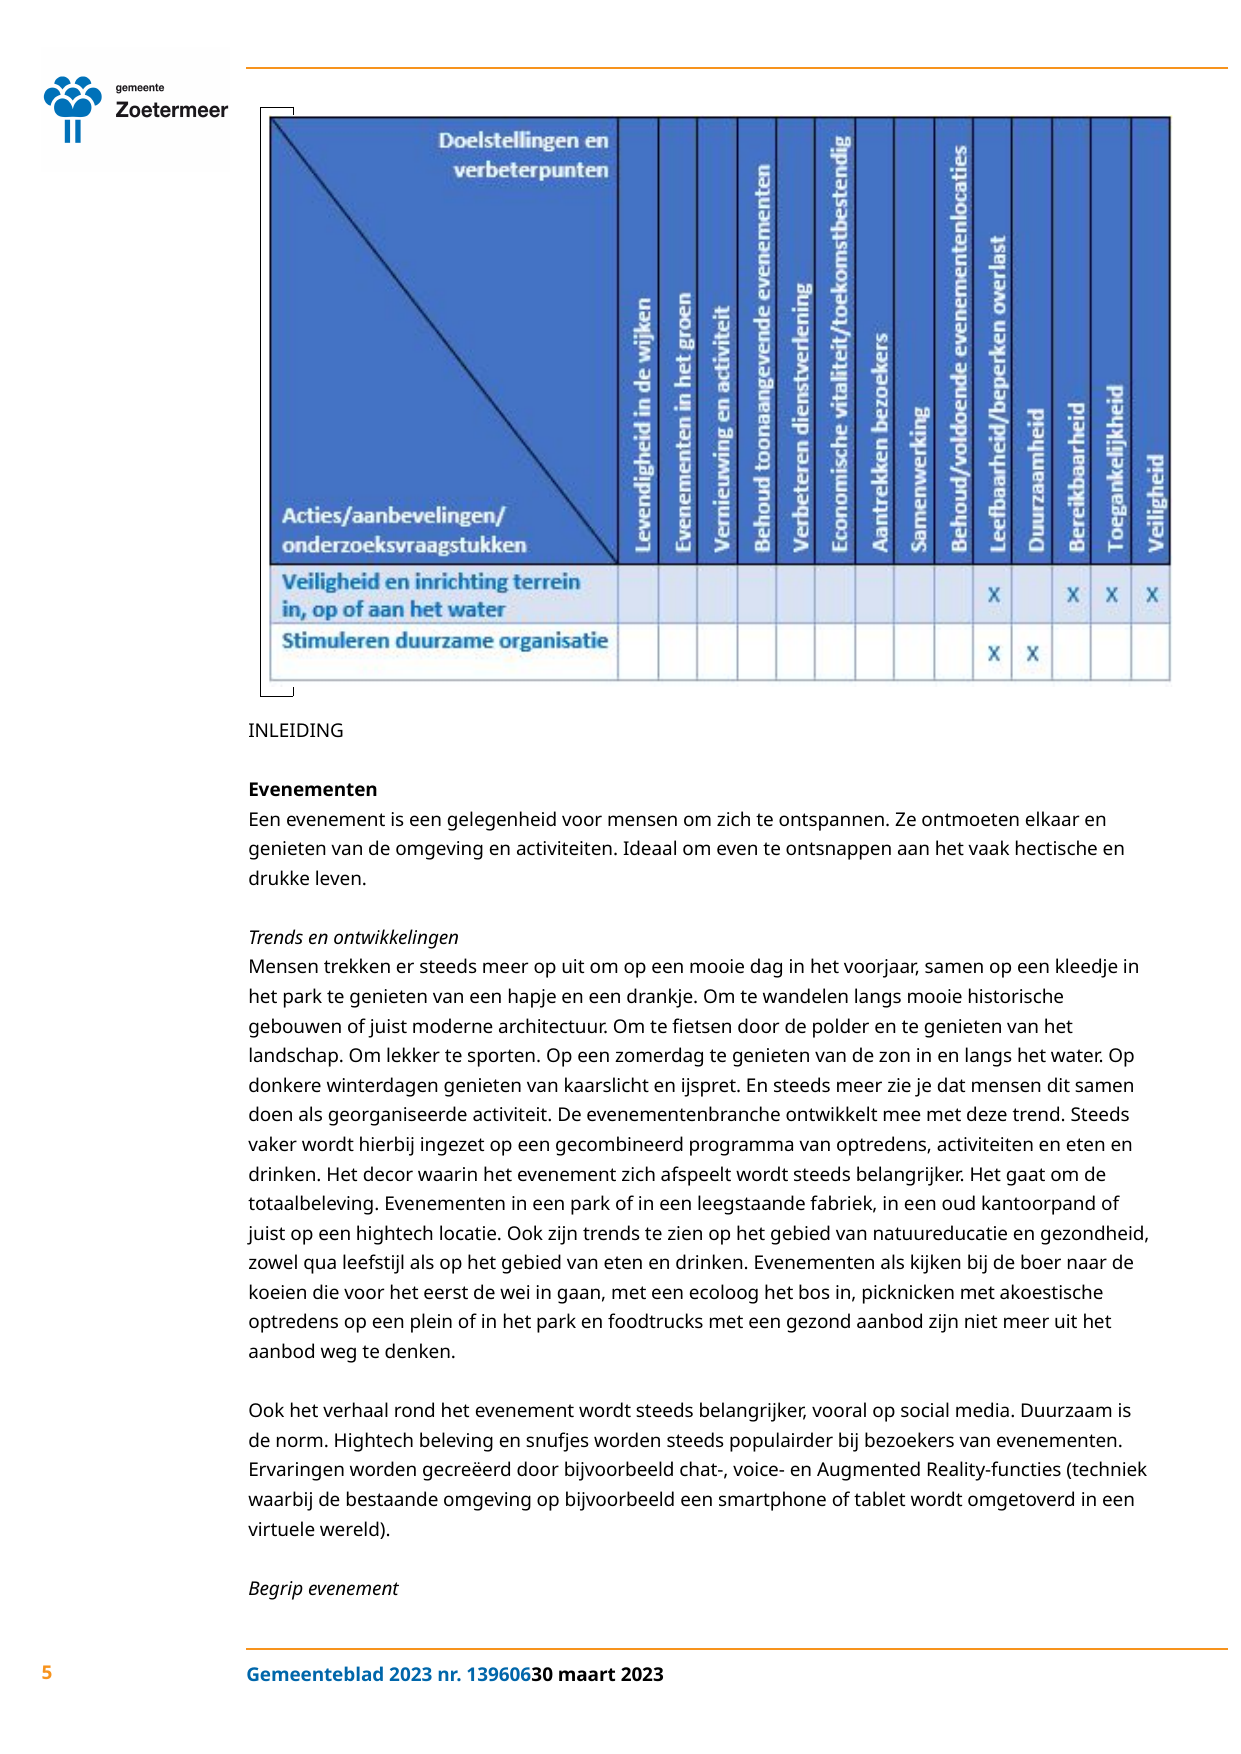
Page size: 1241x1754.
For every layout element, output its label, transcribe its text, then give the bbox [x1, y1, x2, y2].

text INLEIDING [248, 717, 1152, 743]
text Ook het verhaal rond het evenement wordt steeds belangrijker, vooral op social media. Duurzaam is de norm. Hightech beleving en snufjes worden steeds populairder bij bezoekers van evenementen. Ervaringen worden gecreëerd door bijvoorbeeld chat-, voice- en Augmented Reality-functies (techniek waarbij de bestaande omgeving op bijvoorbeeld een smartphone of tablet wordt omgetoverd in een virtuele wereld). [248, 1397, 1152, 1542]
text Een evenement is een gelegenheid voor mensen om zich te ontspannen. Ze ontmoeten elkaar en genieten van de omgeving en activiteiten. Ideaal om even te ontsnappen aan het vaak hectische en drukke leven. [248, 806, 1152, 891]
text Evenementen [248, 776, 1152, 802]
text Begrip evenement [248, 1575, 1152, 1601]
text Mensen trekken er steeds meer op uit om op een mooie dag in het voorjaar, samen op een kleedje in het park te genieten van een hapje en een drankje. Om te wandelen langs mooie historische gebouwen of juist moderne architectuur. Om te fietsen door de polder en te genieten van het landschap. Om lekker te sporten. Op een zomerdag te genieten van de zon in en langs het water. Op donkere winterdagen genieten van kaarslicht en ijspret. En steeds meer zie je dat mensen dit samen doen als georganiseerde activiteit. De evenementenbranche ontwikkelt mee met deze trend. Steeds vaker wordt hierbij ingezet op een gecombineerd programma van optredens, activiteiten en eten en drinken. Het decor waarin het evenement zich afspeelt wordt steeds belangrijker. Het gaat om de totaalbeleving. Evenementen in een park of in een leegstaande fabriek, in een oud kantoorpand of juist op een hightech locatie. Ook zijn trends te zien op het gebied van natuureducatie en gezondheid, zowel qua leefstijl als op het gebied van eten en drinken. Evenementen als kijken bij de boer naar de koeien die voor het eerst de wei in gaan, met een ecoloog het bos in, picknicken met akoestische optredens op een plein of in het park en foodtrucks met een gezond aanbod zijn niet meer uit het aanbod weg te denken. [248, 954, 1152, 1364]
picture [268, 115, 1173, 687]
text Trends en ontwikkelingen [248, 924, 1152, 950]
picture [41, 47, 231, 172]
